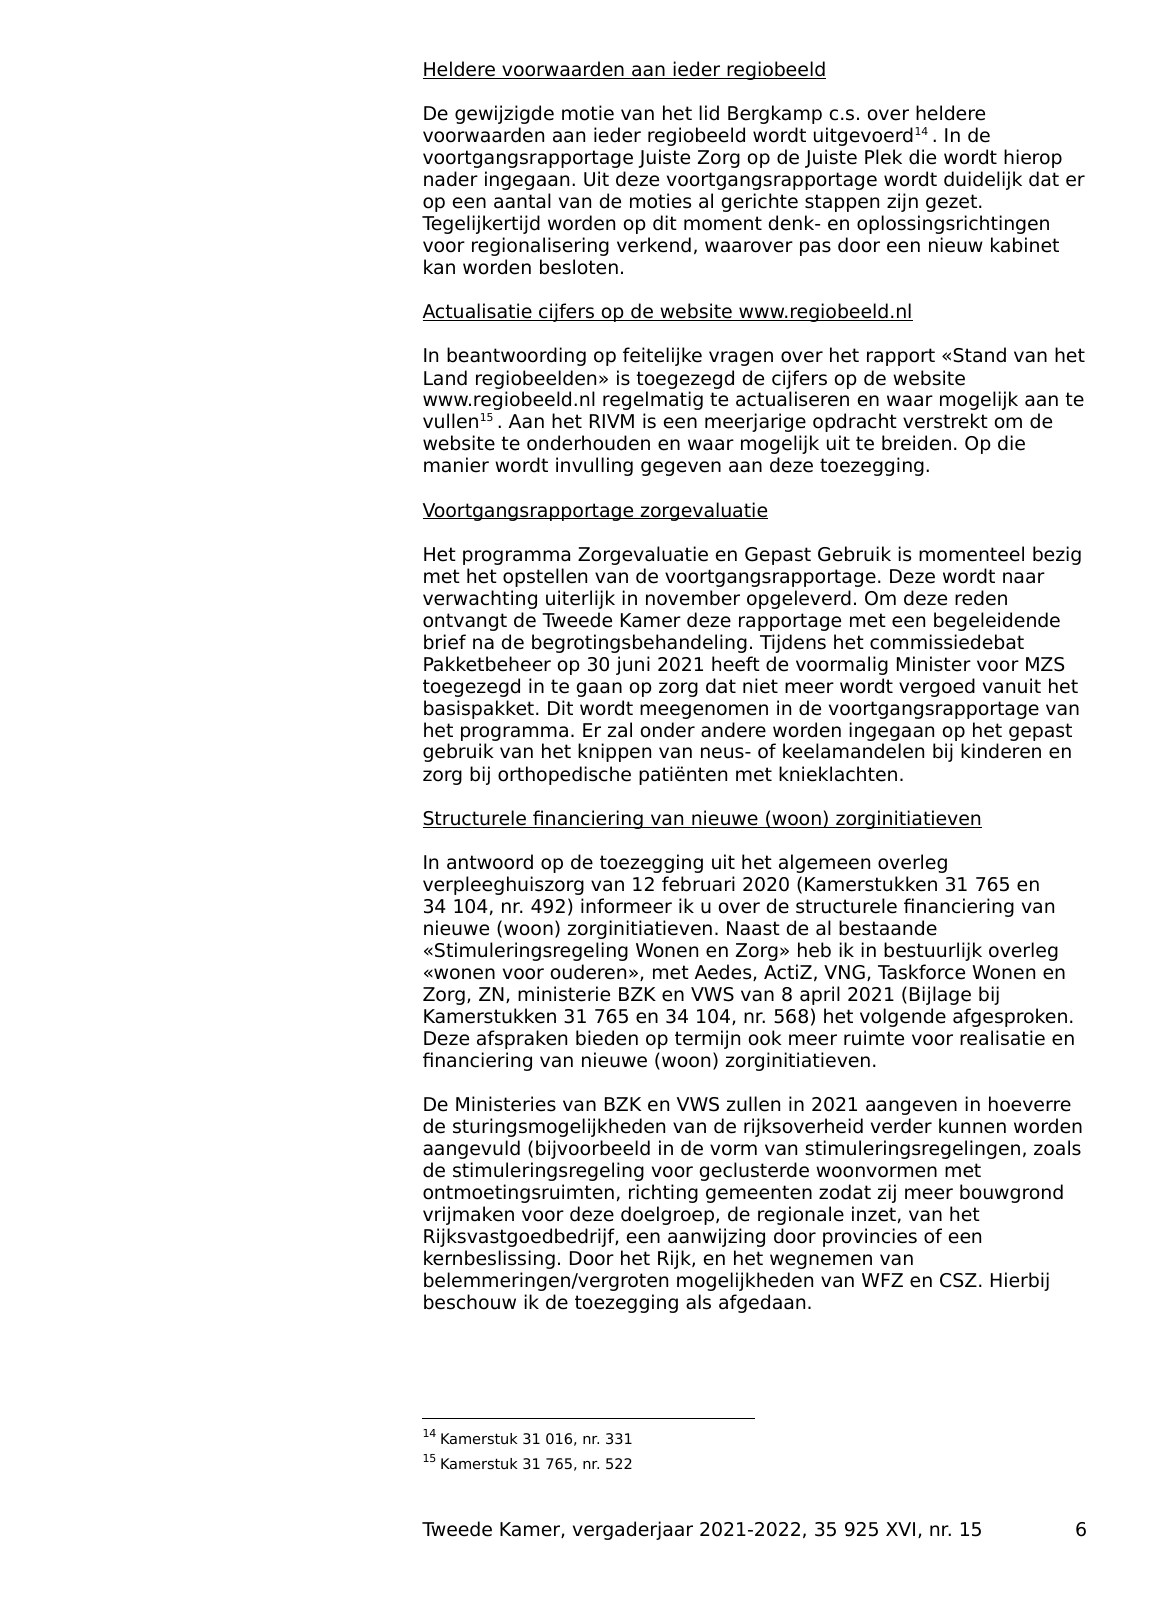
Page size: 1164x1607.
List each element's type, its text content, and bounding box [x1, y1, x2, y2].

text In antwoord op de toezegging uit het algemeen overleg verpleeghuiszorg van 12 februari 2020 (Kamerstukken 31 765 en 34 104, nr. 492) informeer ik u over de structurele financiering van nieuwe (woon) zorginitiatieven. Naast de al bestaande «Stimuleringsregeling Wonen en Zorg» heb ik in bestuurlijk overleg «wonen voor ouderen», met Aedes, ActiZ, VNG, Taskforce Wonen en Zorg, ZN, ministerie BZK en VWS van 8 april 2021 (Bijlage bij Kamerstukken 31 765 en 34 104, nr. 568) het volgende afgesproken. Deze afspraken bieden op termijn ook meer ruimte voor realisatie en financiering van nieuwe (woon) zorginitiatieven. [422, 852, 1087, 1072]
subtitle Voortgangsrapportage zorgevaluatie [422, 499, 1087, 521]
text Het programma Zorgevaluatie en Gepast Gebruik is momenteel bezig met het opstellen van de voortgangsrapportage. Deze wordt naar verwachting uiterlijk in november opgeleverd. Om deze reden ontvangt de Tweede Kamer deze rapportage met een begeleidende brief na de begrotingsbehandeling. Tijdens het commissiedebat Pakketbeheer op 30 juni 2021 heeft de voormalig Minister voor MZS toegezegd in te gaan op zorg dat niet meer wordt vergoed vanuit het basispakket. Dit wordt meegenomen in de voortgangsrapportage van het programma. Er zal onder andere worden ingegaan op het gepast gebruik van het knippen van neus- of keelamandelen bij kinderen en zorg bij orthopedische patiënten met knieklachten. [422, 544, 1087, 785]
text De gewijzigde motie van het lid Bergkamp c.s. over heldere voorwaarden aan ieder regiobeeld wordt uitgevoerd. In de voortgangsrapportage Juiste Zorg op de Juiste Plek die wordt hierop nader ingegaan. Uit deze voortgangsrapportage wordt duidelijk dat er op een aantal van de moties al gerichte stappen zijn gezet. Tegelijkertijd worden op dit moment denk- en oplossingsrichtingen voor regionalisering verkend, waarover pas door een nieuw kabinet kan worden besloten. [422, 103, 1087, 279]
text Kamerstuk 31 765, nr. 522 [422, 1452, 1087, 1474]
text Kamerstuk 31 016, nr. 331 [422, 1427, 1087, 1449]
text De Ministeries van BZK en VWS zullen in 2021 aangeven in hoeverre de sturingsmogelijkheden van de rijksoverheid verder kunnen worden aangevuld (bijvoorbeeld in de vorm van stimuleringsregelingen, zoals de stimuleringsregeling voor geclusterde woonvormen met ontmoetingsruimten, richting gemeenten zodat zij meer bouwgrond vrijmaken voor deze doelgroep, de regionale inzet, van het Rijksvastgoedbedrijf, een aanwijzing door provincies of een kernbeslissing. Door het Rijk, en het wegnemen van belemmeringen/vergroten mogelijkheden van WFZ en CSZ. Hierbij beschouw ik de toezegging als afgedaan. [422, 1094, 1087, 1313]
subtitle Structurele financiering van nieuwe (woon) zorginitiatieven [422, 808, 1087, 829]
text In beantwoording op feitelijke vragen over het rapport «Stand van het Land regiobeelden» is toegezegd de cijfers op de website www.regiobeeld.nl regelmatig te actualiseren en waar mogelijk aan te vullen. Aan het RIVM is een meerjarige opdracht verstrekt om de website te onderhouden en waar mogelijk uit te breiden. Op die manier wordt invulling gegeven aan deze toezegging. [422, 345, 1087, 477]
subtitle Actualisatie cijfers op de website www.regiobeeld.nl [422, 301, 1087, 323]
subtitle Heldere voorwaarden aan ieder regiobeeld [422, 59, 1087, 81]
